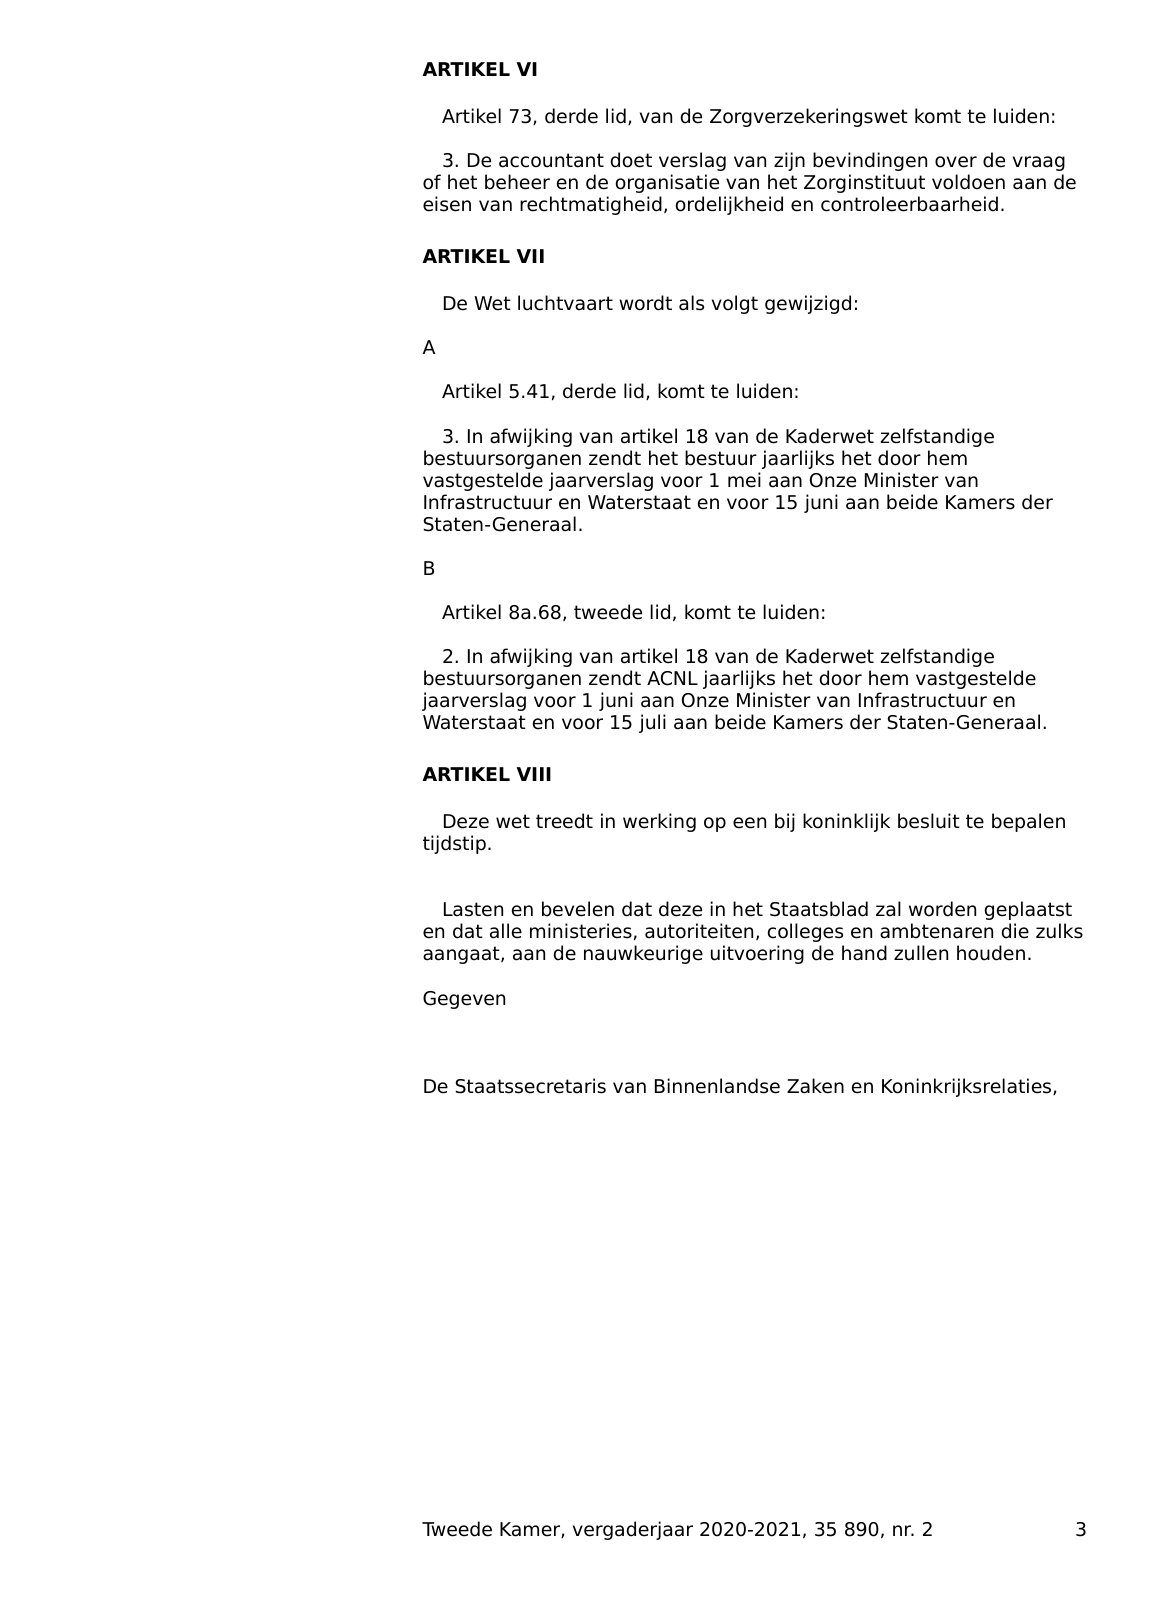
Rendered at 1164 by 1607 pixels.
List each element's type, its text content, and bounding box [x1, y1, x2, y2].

text De Staatssecretaris van Binnenlandse Zaken en Koninkrijksrelaties, [422, 1076, 1087, 1098]
text Artikel 73, derde lid, van de Zorgverzekeringswet komt te luiden: [422, 106, 1087, 128]
text Artikel 5.41, derde lid, komt te luiden: [422, 381, 1087, 403]
subtitle ARTIKEL VI [422, 59, 1087, 81]
text 3. De accountant doet verslag van zijn bevindingen over de vraag of het beheer en de organisatie van het Zorginstituut voldoen aan de eisen van rechtmatigheid, ordelijkheid en controleerbaarheid. [422, 150, 1087, 216]
text Gegeven [422, 987, 1087, 1009]
text 2. In afwijking van artikel 18 van de Kaderwet zelfstandige bestuursorganen zendt ACNL jaarlijks het door hem vastgestelde jaarverslag voor 1 juni aan Onze Minister van Infrastructuur en Waterstaat en voor 15 juli aan beide Kamers der Staten-Generaal. [422, 646, 1087, 734]
text Deze wet treedt in werking op een bij koninklijk besluit te bepalen tijdstip. [422, 811, 1087, 855]
text A [422, 337, 1087, 359]
text De Wet luchtvaart wordt als volgt gewijzigd: [422, 293, 1087, 315]
subtitle ARTIKEL VII [422, 246, 1087, 268]
subtitle ARTIKEL VIII [422, 764, 1087, 786]
text 3. In afwijking van artikel 18 van de Kaderwet zelfstandige bestuursorganen zendt het bestuur jaarlijks het door hem vastgestelde jaarverslag voor 1 mei aan Onze Minister van Infrastructuur en Waterstaat en voor 15 juni aan beide Kamers der Staten-Generaal. [422, 426, 1087, 536]
text B [422, 558, 1087, 580]
text Artikel 8a.68, tweede lid, komt te luiden: [422, 602, 1087, 624]
text Lasten en bevelen dat deze in het Staatsblad zal worden geplaatst en dat alle ministeries, autoriteiten, colleges en ambtenaren die zulks aangaat, aan de nauwkeurige uitvoering de hand zullen houden. [422, 899, 1087, 965]
